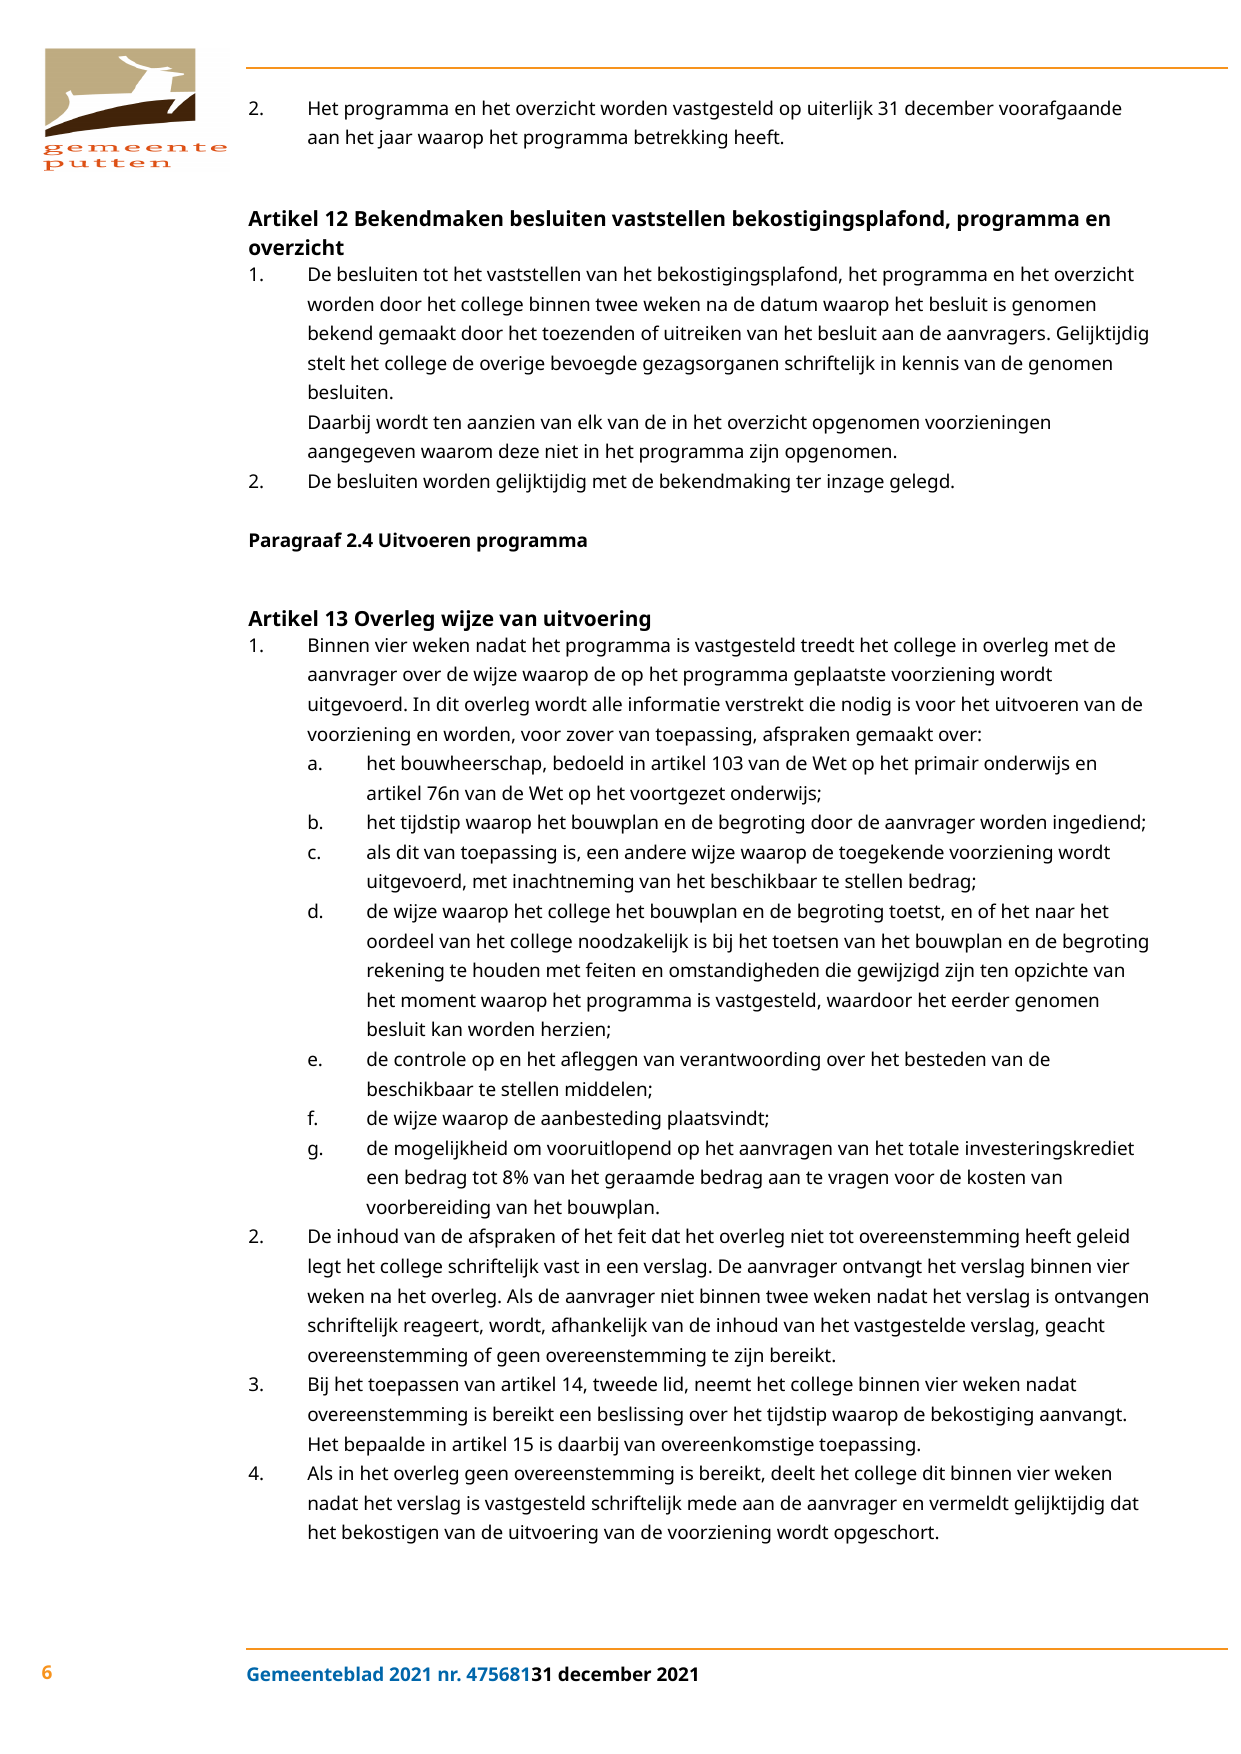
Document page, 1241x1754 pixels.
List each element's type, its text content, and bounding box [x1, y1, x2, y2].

list De inhoud van de afspraken of het feit dat het overleg niet tot overeenstemming heeft geleid legt het college schriftelijk vast in een verslag. De aanvrager ontvangt het verslag binnen vier weken na het overleg. Als de aanvrager niet binnen twee weken nadat het verslag is ontvangen schriftelijk reageert, wordt, afhankelijk van de inhoud van het vastgestelde verslag, geacht overeenstemming of geen overeenstemming te zijn bereikt. [248, 1224, 1152, 1368]
list Als in het overleg geen overeenstemming is bereikt, deelt het college dit binnen vier weken nadat het verslag is vastgesteld schriftelijk mede aan de aanvrager en vermeldt gelijktijdig dat het bekostigen van de uitvoering van de voorziening wordt opgeschort. [248, 1460, 1152, 1545]
list Het programma en het overzicht worden vastgesteld op uiterlijk 31 december voorafgaande aan het jaar waarop het programma betrekking heeft. [248, 95, 1152, 150]
text Artikel 12 Bekendmaken besluiten vaststellen bekostigingsplafond, programma en overzicht [248, 204, 1152, 261]
list Bij het toepassen van artikel 14, tweede lid, neemt het college binnen vier weken nadat overeenstemming is bereikt een beslissing over het tijdstip waarop de bekostiging aanvangt. Het bepaalde in artikel 15 is daarbij van overeenkomstige toepassing. [248, 1372, 1152, 1457]
list als dit van toepassing is, een andere wijze waarop de toegekende voorziening wordt uitgevoerd, met inachtneming van het beschikbaar te stellen bedrag; [307, 839, 1152, 894]
list De besluiten tot het vaststellen van het bekostigingsplafond, het programma en het overzicht worden door het college binnen twee weken na de datum waarop het besluit is genomen bekend gemaakt door het toezenden of uitreiken van het besluit aan de aanvragers. Gelijktijdig stelt het college de overige bevoegde gezagsorganen schriftelijk in kennis van de genomen besluiten. [248, 261, 1152, 405]
text Artikel 13 Overleg wijze van uitvoering [248, 604, 1152, 632]
list Binnen vier weken nadat het programma is vastgesteld treedt het college in overleg met de aanvrager over de wijze waarop de op het programma geplaatste voorziening wordt uitgevoerd. In dit overleg wordt alle informatie verstrekt die nodig is voor het uitvoeren van de voorziening en worden, voor zover van toepassing, afspraken gemaakt over: [248, 632, 1152, 747]
list het bouwheerschap, bedoeld in artikel 103 van de Wet op het primair onderwijs en artikel 76n van de Wet op het voortgezet onderwijs; [307, 750, 1152, 806]
list de controle op en het afleggen van verantwoording over het besteden van de beschikbaar te stellen middelen; [307, 1046, 1152, 1102]
list de mogelijkheid om vooruitlopend op het aanvragen van het totale investeringskrediet een bedrag tot 8% van het geraamde bedrag aan te vragen voor de kosten van voorbereiding van het bouwplan. [307, 1135, 1152, 1220]
list De besluiten worden gelijktijdig met de bekendmaking ter inzage gelegd. [248, 468, 1152, 494]
picture [41, 47, 231, 172]
text Paragraaf 2.4 Uitvoeren programma [248, 527, 1152, 553]
list de wijze waarop het college het bouwplan en de begroting toetst, en of het naar het oordeel van het college noodzakelijk is bij het toetsen van het bouwplan en de begroting rekening te houden met feiten en omstandigheden die gewijzigd zijn ten opzichte van het moment waarop het programma is vastgesteld, waardoor het eerder genomen besluit kan worden herzien; [307, 898, 1152, 1042]
list Daarbij wordt ten aanzien van elk van de in het overzicht opgenomen voorzieningen aangegeven waarom deze niet in het programma zijn opgenomen. [248, 409, 1152, 464]
list het tijdstip waarop het bouwplan en de begroting door de aanvrager worden ingediend; [307, 809, 1152, 835]
list de wijze waarop de aanbesteding plaatsvindt; [307, 1105, 1152, 1131]
